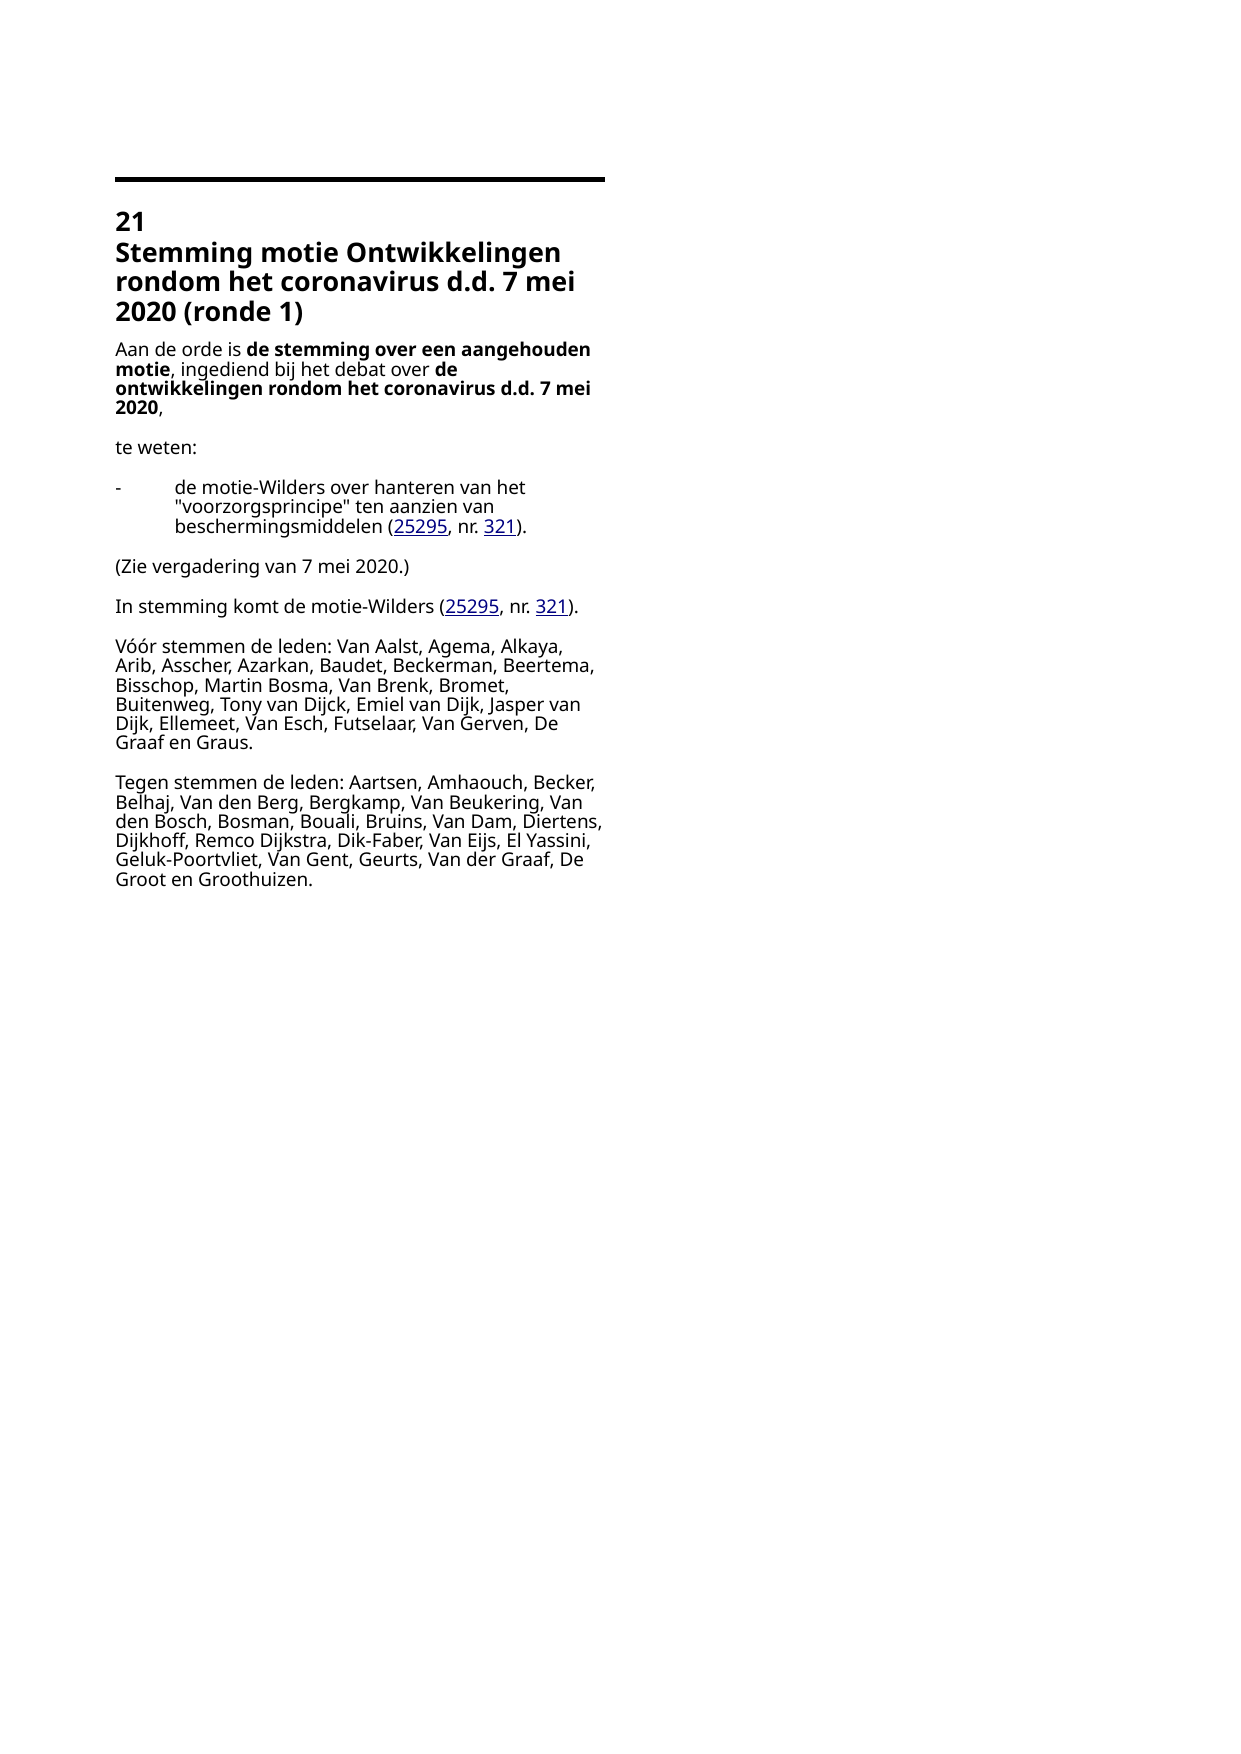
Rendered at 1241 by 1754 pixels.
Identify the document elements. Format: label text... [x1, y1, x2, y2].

text 21 [115, 203, 605, 239]
text Stemming motie Ontwikkelingen rondom het coronavirus d.d. 7 mei 2020 (ronde 1) [115, 239, 605, 341]
text te weten: [115, 439, 605, 458]
list de motie-Wilders over hanteren van het "voorzorgsprincipe" ten aanzien van beschermingsmiddelen (25295, nr. 321). [115, 479, 605, 537]
text Aan de orde is de stemming over een aangehouden motie, ingediend bij het debat over de ontwikkelingen rondom het coronavirus d.d. 7 mei 2020, [115, 341, 605, 418]
text In stemming komt de motie-Wilders (25295, nr. 321). [115, 598, 605, 617]
text Tegen stemmen de leden: Aartsen, Amhaouch, Becker, Belhaj, Van den Berg, Bergkamp, Van Beukering, Van den Bosch, Bosman, Bouali, Bruins, Van Dam, Diertens, Dijkhoff, Remco Dijkstra, Dik-Faber, Van Eijs, El Yassini, Geluk-Poortvliet, Van Gent, Geurts, Van der Graaf, De Groot en Groothuizen. [115, 774, 605, 890]
text Vóór stemmen de leden: Van Aalst, Agema, Alkaya, Arib, Asscher, Azarkan, Baudet, Beckerman, Beertema, Bisschop, Martin Bosma, Van Brenk, Bromet, Buitenweg, Tony van Dijck, Emiel van Dijk, Jasper van Dijk, Ellemeet, Van Esch, Futselaar, Van Gerven, De Graaf en Graus. [115, 638, 605, 754]
text (Zie vergadering van 7 mei 2020.) [115, 558, 605, 577]
